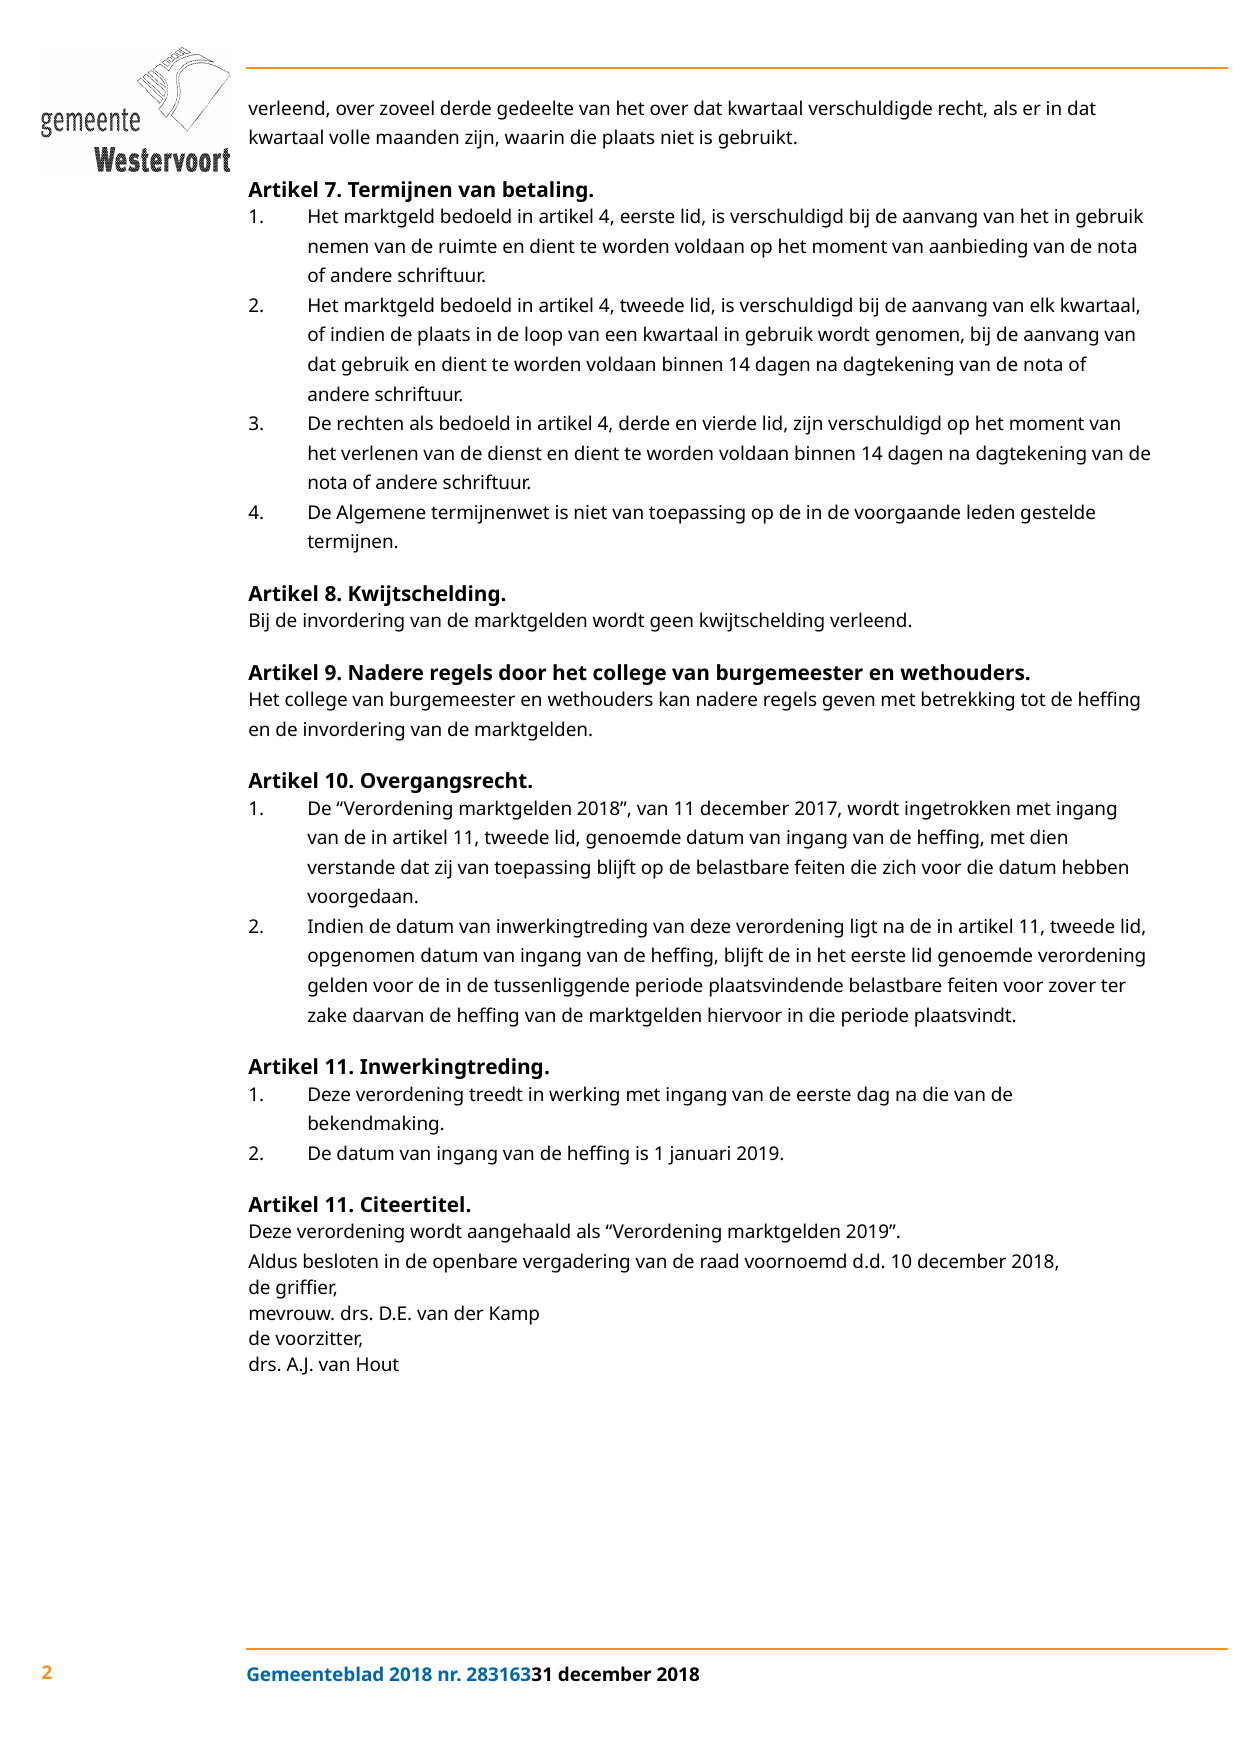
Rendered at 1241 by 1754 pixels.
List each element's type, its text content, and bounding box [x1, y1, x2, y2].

text Artikel 7. Termijnen van betaling. [248, 175, 1152, 203]
text mevrouw. drs. D.E. van der Kamp [248, 1300, 1152, 1326]
list Indien de datum van inwerkingtreding van deze verordening ligt na de in artikel 11, tweede lid, opgenomen datum van ingang van de heffing, blijft de in het eerste lid genoemde verordening gelden voor de in de tussenliggende periode plaatsvindende belastbare feiten voor zover ter zake daarvan de heffing van de marktgelden hiervoor in die periode plaatsvindt. [248, 913, 1152, 1028]
text Artikel 10. Overgangsrecht. [248, 766, 1152, 795]
text Bij de invordering van de marktgelden wordt geen kwijtschelding verleend. [248, 607, 1152, 633]
text Deze verordening wordt aangehaald als “Verordening marktgelden 2019”. [248, 1219, 1152, 1244]
text Het college van burgemeester en wethouders kan nadere regels geven met betrekking tot de heffing en de invordering van de marktgelden. [248, 686, 1152, 742]
text de griffier, [248, 1274, 1152, 1300]
text drs. A.J. van Hout [248, 1351, 1152, 1377]
text verleend, over zoveel derde gedeelte van het over dat kwartaal verschuldigde recht, als er in dat kwartaal volle maanden zijn, waarin die plaats niet is gebruikt. [248, 95, 1152, 150]
list Het marktgeld bedoeld in artikel 4, tweede lid, is verschuldigd bij de aanvang van elk kwartaal, of indien de plaats in de loop van een kwartaal in gebruik wordt genomen, bij de aanvang van dat gebruik en dient te worden voldaan binnen 14 dagen na dagtekening van de nota of andere schriftuur. [248, 292, 1152, 406]
list Het marktgeld bedoeld in artikel 4, eerste lid, is verschuldigd bij de aanvang van het in gebruik nemen van de ruimte en dient te worden voldaan op het moment van aanbieding van de nota of andere schriftuur. [248, 203, 1152, 288]
list De rechten als bedoeld in artikel 4, derde en vierde lid, zijn verschuldigd op het moment van het verlenen van de dienst en dient te worden voldaan binnen 14 dagen na dagtekening van de nota of andere schriftuur. [248, 410, 1152, 495]
text Aldus besloten in de openbare vergadering van de raad voornoemd d.d. 10 december 2018, [248, 1248, 1152, 1274]
text Artikel 9. Nadere regels door het college van burgemeester en wethouders. [248, 658, 1152, 686]
list De Algemene termijnenwet is niet van toepassing op de in de voorgaande leden gestelde termijnen. [248, 499, 1152, 554]
list De “Verordening marktgelden 2018”, van 11 december 2017, wordt ingetrokken met ingang van de in artikel 11, tweede lid, genoemde datum van ingang van de heffing, met dien verstande dat zij van toepassing blijft op de belastbare feiten die zich voor die datum hebben voorgedaan. [248, 795, 1152, 909]
picture [41, 47, 231, 172]
text Artikel 11. Inwerkingtreding. [248, 1052, 1152, 1081]
text Artikel 8. Kwijtschelding. [248, 579, 1152, 607]
text Artikel 11. Citeertitel. [248, 1190, 1152, 1219]
list Deze verordening treedt in werking met ingang van de eerste dag na die van de bekendmaking. [248, 1081, 1152, 1136]
list De datum van ingang van de heffing is 1 januari 2019. [248, 1140, 1152, 1166]
text de voorzitter, [248, 1326, 1152, 1351]
